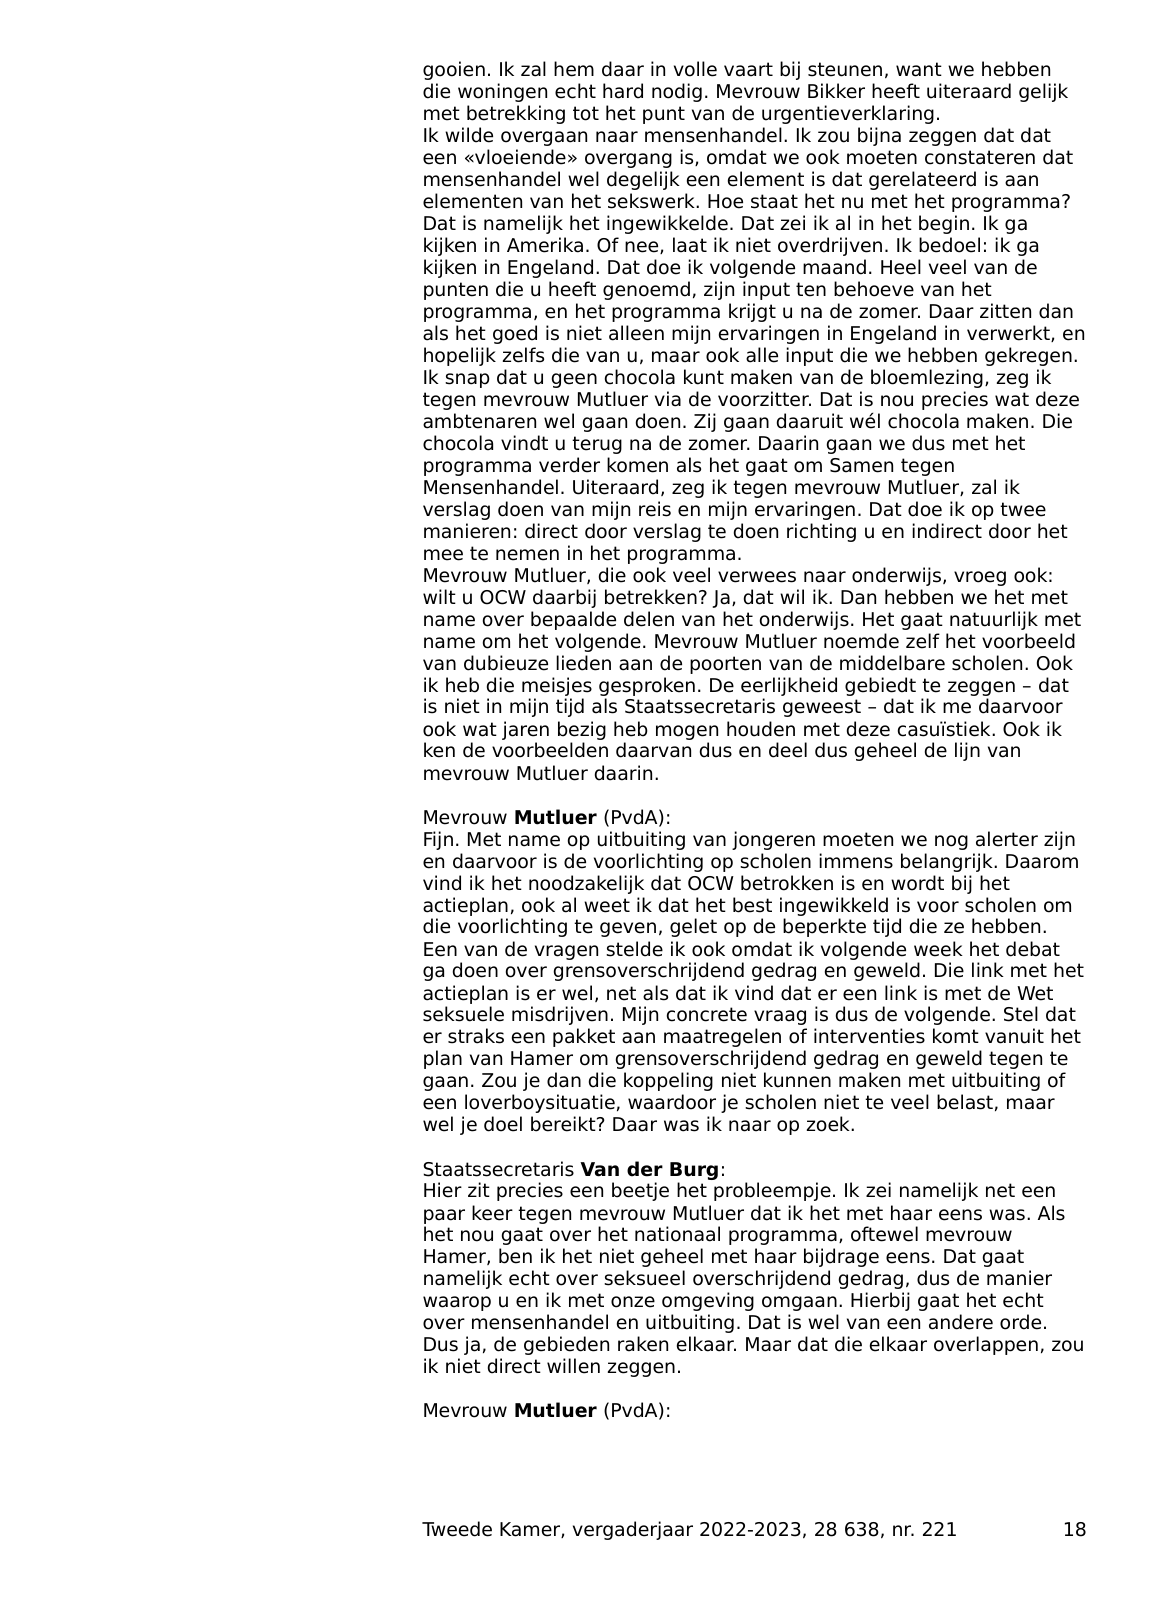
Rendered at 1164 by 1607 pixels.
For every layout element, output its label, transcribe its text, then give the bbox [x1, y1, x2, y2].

text Mevrouw Mutluer, die ook veel verwees naar onderwijs, vroeg ook: wilt u OCW daarbij betrekken? Ja, dat wil ik. Dan hebben we het met name over bepaalde delen van het onderwijs. Het gaat natuurlijk met name om het volgende. Mevrouw Mutluer noemde zelf het voorbeeld van dubieuze lieden aan de poorten van de middelbare scholen. Ook ik heb die meisjes gesproken. De eerlijkheid gebiedt te zeggen – dat is niet in mijn tijd als Staatssecretaris geweest – dat ik me daarvoor ook wat jaren bezig heb mogen houden met deze casuïstiek. Ook ik ken de voorbeelden daarvan dus en deel dus geheel de lijn van mevrouw Mutluer daarin. [422, 564, 1087, 784]
text Fijn. Met name op uitbuiting van jongeren moeten we nog alerter zijn en daarvoor is de voorlichting op scholen immens belangrijk. Daarom vind ik het noodzakelijk dat OCW betrokken is en wordt bij het actieplan, ook al weet ik dat het best ingewikkeld is voor scholen om die voorlichting te geven, gelet op de beperkte tijd die ze hebben. Een van de vragen stelde ik ook omdat ik volgende week het debat ga doen over grensoverschrijdend gedrag en geweld. Die link met het actieplan is er wel, net als dat ik vind dat er een link is met de Wet seksuele misdrijven. Mijn concrete vraag is dus de volgende. Stel dat er straks een pakket aan maatregelen of interventies komt vanuit het plan van Hamer om grensoverschrijdend gedrag en geweld tegen te gaan. Zou je dan die koppeling niet kunnen maken met uitbuiting of een loverboysituatie, waardoor je scholen niet te veel belast, maar wel je doel bereikt? Daar was ik naar op zoek. [422, 828, 1087, 1136]
text Hier zit precies een beetje het probleempje. Ik zei namelijk net een paar keer tegen mevrouw Mutluer dat ik het met haar eens was. Als het nou gaat over het nationaal programma, oftewel mevrouw Hamer, ben ik het niet geheel met haar bijdrage eens. Dat gaat namelijk echt over seksueel overschrijdend gedrag, dus de manier waarop u en ik met onze omgeving omgaan. Hierbij gaat het echt over mensenhandel en uitbuiting. Dat is wel van een andere orde. Dus ja, de gebieden raken elkaar. Maar dat die elkaar overlappen, zou ik niet direct willen zeggen. [422, 1180, 1087, 1378]
text Mevrouw Mutluer (PvdA): [422, 807, 1087, 828]
text Ik wilde overgaan naar mensenhandel. Ik zou bijna zeggen dat dat een «vloeiende» overgang is, omdat we ook moeten constateren dat mensenhandel wel degelijk een element is dat gerelateerd is aan elementen van het sekswerk. Hoe staat het nu met het programma? Dat is namelijk het ingewikkelde. Dat zei ik al in het begin. Ik ga kijken in Amerika. Of nee, laat ik niet overdrijven. Ik bedoel: ik ga kijken in Engeland. Dat doe ik volgende maand. Heel veel van de punten die u heeft genoemd, zijn input ten behoeve van het programma, en het programma krijgt u na de zomer. Daar zitten dan als het goed is niet alleen mijn ervaringen in Engeland in verwerkt, en hopelijk zelfs die van u, maar ook alle input die we hebben gekregen. Ik snap dat u geen chocola kunt maken van de bloemlezing, zeg ik tegen mevrouw Mutluer via de voorzitter. Dat is nou precies wat deze ambtenaren wel gaan doen. Zij gaan daaruit wél chocola maken. Die chocola vindt u terug na de zomer. Daarin gaan we dus met het programma verder komen als het gaat om Samen tegen Mensenhandel. Uiteraard, zeg ik tegen mevrouw Mutluer, zal ik verslag doen van mijn reis en mijn ervaringen. Dat doe ik op twee manieren: direct door verslag te doen richting u en indirect door het mee te nemen in het programma. [422, 125, 1087, 564]
text Mevrouw Mutluer (PvdA): [422, 1400, 1087, 1422]
text gooien. Ik zal hem daar in volle vaart bij steunen, want we hebben die woningen echt hard nodig. Mevrouw Bikker heeft uiteraard gelijk met betrekking tot het punt van de urgentieverklaring. [422, 59, 1087, 125]
text Staatssecretaris Van der Burg: [422, 1158, 1087, 1180]
